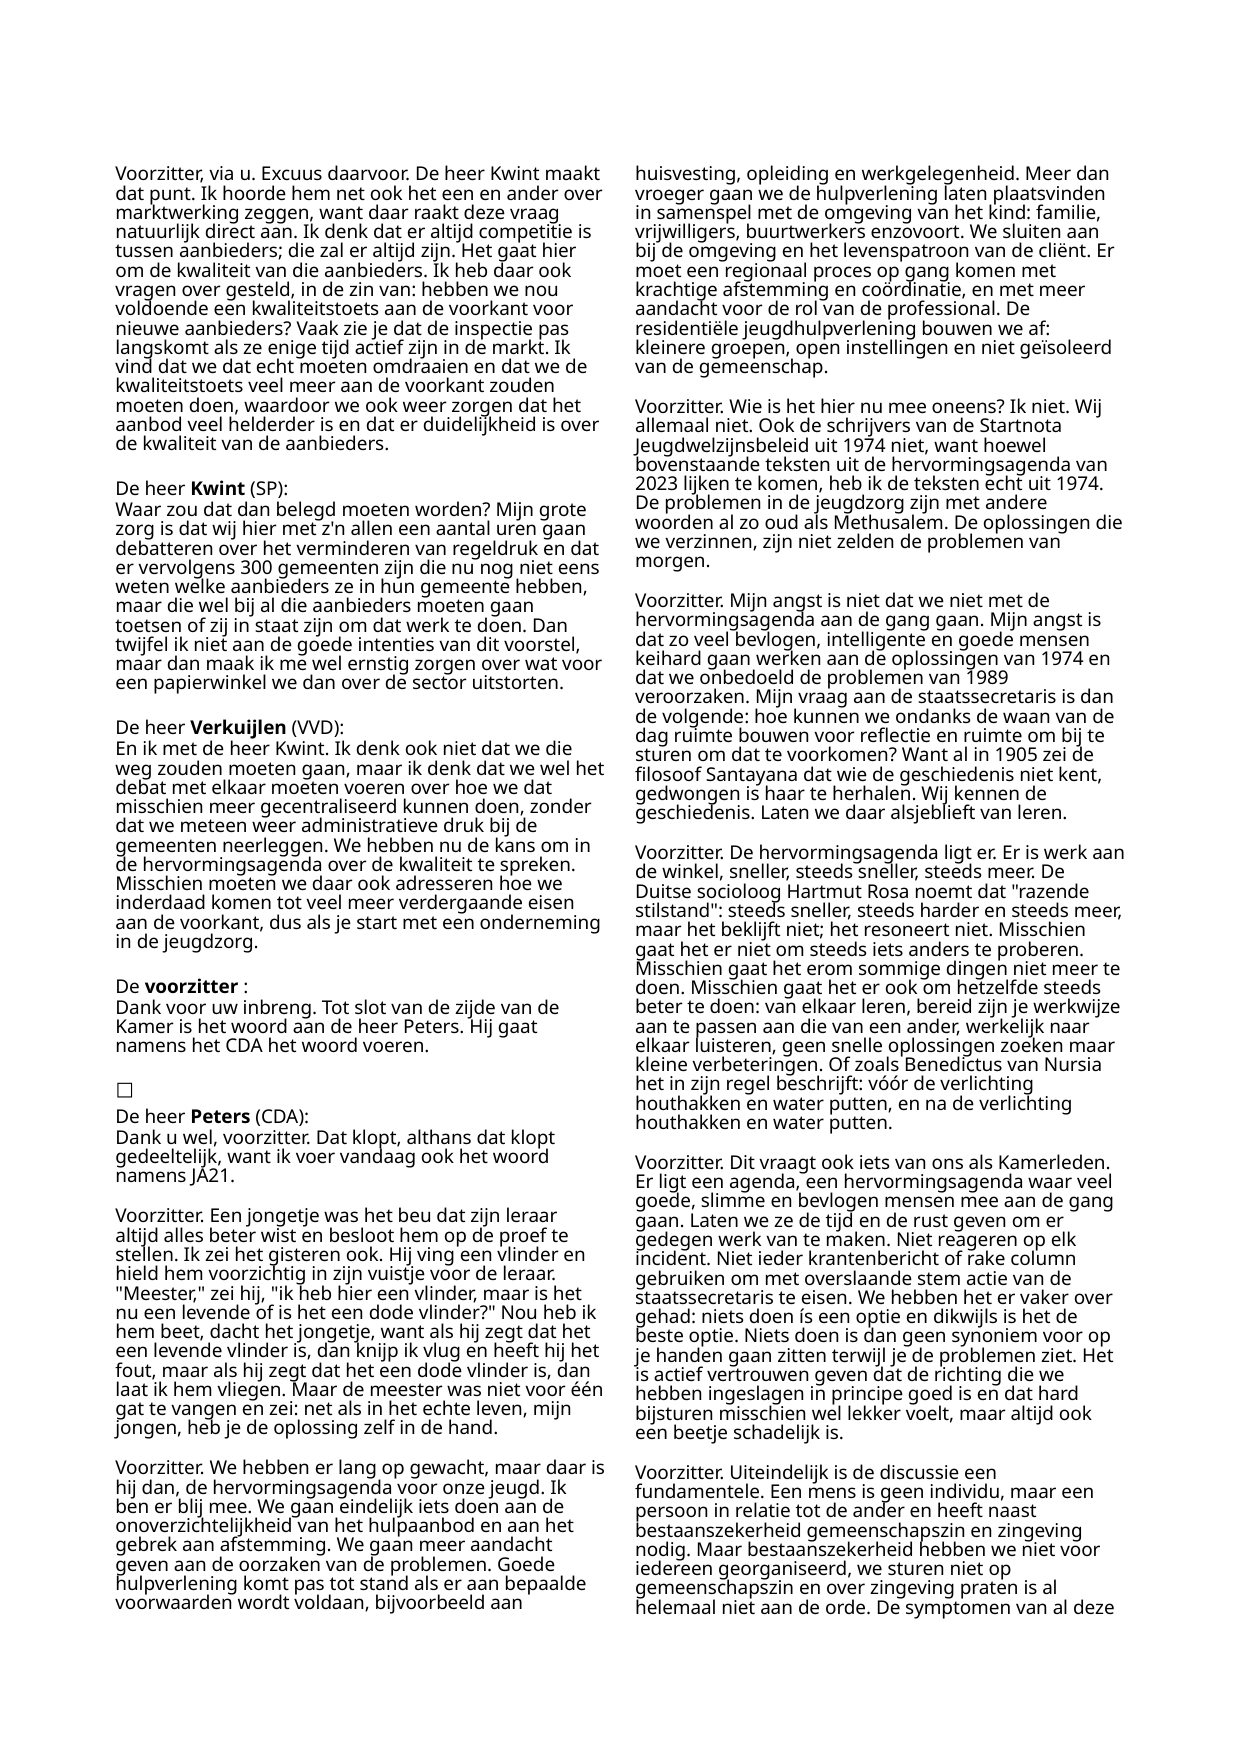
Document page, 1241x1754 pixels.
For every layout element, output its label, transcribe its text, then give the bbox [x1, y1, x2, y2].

text Voorzitter, via u. Excuus daarvoor. De heer Kwint maakt dat punt. Ik hoorde hem net ook het een en ander over marktwerking zeggen, want daar raakt deze vraag natuurlijk direct aan. Ik denk dat er altijd competitie is tussen aanbieders; die zal er altijd zijn. Het gaat hier om de kwaliteit van die aanbieders. Ik heb daar ook vragen over gesteld, in de zin van: hebben we nou voldoende een kwaliteitstoets aan de voorkant voor nieuwe aanbieders? Vaak zie je dat de inspectie pas langskomt als ze enige tijd actief zijn in de markt. Ik vind dat we dat echt moeten omdraaien en dat we de kwaliteitstoets veel meer aan de voorkant zouden moeten doen, waardoor we ook weer zorgen dat het aanbod veel helderder is en dat er duidelijkheid is over de kwaliteit van de aanbieders. [115, 165, 605, 454]
text Voorzitter. Mijn angst is niet dat we niet met de hervormingsagenda aan de gang gaan. Mijn angst is dat zo veel bevlogen, intelligente en goede mensen keihard gaan werken aan de oplossingen van 1974 en dat we onbedoeld de problemen van 1989 veroorzaken. Mijn vraag aan de staatssecretaris is dan de volgende: hoe kunnen we ondanks de waan van de dag ruimte bouwen voor reflectie en ruimte om bij te sturen om dat te voorkomen? Want al in 1905 zei de filosoof Santayana dat wie de geschiedenis niet kent, gedwongen is haar te herhalen. Wij kennen de geschiedenis. Laten we daar alsjeblieft van leren. [635, 592, 1125, 823]
text Voorzitter. We hebben er lang op gewacht, maar daar is hij dan, de hervormingsagenda voor onze jeugd. Ik ben er blij mee. We gaan eindelijk iets doen aan de onoverzichtelijkheid van het hulpaanbod en aan het gebrek aan afstemming. We gaan meer aandacht geven aan de oorzaken van de problemen. Goede hulpverlening komt pas tot stand als er aan bepaalde voorwaarden wordt voldaan, bijvoorbeeld aan [115, 1459, 605, 1613]
text De heer Kwint (SP): [115, 475, 605, 501]
text En ik met de heer Kwint. Ik denk ook niet dat we die weg zouden moeten gaan, maar ik denk dat we wel het debat met elkaar moeten voeren over hoe we dat misschien meer gecentraliseerd kunnen doen, zonder dat we meteen weer administratieve druk bij de gemeenten neerleggen. We hebben nu de kans om in de hervormingsagenda over de kwaliteit te spreken. Misschien moeten we daar ook adresseren hoe we inderdaad komen tot veel meer verdergaande eisen aan de voorkant, dus als je start met een onderneming in de jeugdzorg. [115, 740, 605, 952]
text De heer Verkuijlen (VVD): [115, 714, 605, 740]
text De heer Peters (CDA): [115, 1103, 605, 1129]
text Voorzitter. Wie is het hier nu mee oneens? Ik niet. Wij allemaal niet. Ook de schrijvers van de Startnota Jeugdwelzijnsbeleid uit 1974 niet, want hoewel bovenstaande teksten uit de hervormingsagenda van 2023 lijken te komen, heb ik de teksten echt uit 1974. De problemen in de jeugdzorg zijn met andere woorden al zo oud als Methusalem. De oplossingen die we verzinnen, zijn niet zelden de problemen van morgen. [635, 398, 1125, 571]
text Voorzitter. Een jongetje was het beu dat zijn leraar altijd alles beter wist en besloot hem op de proef te stellen. Ik zei het gisteren ook. Hij ving een vlinder en hield hem voorzichtig in zijn vuistje voor de leraar. "Meester," zei hij, "ik heb hier een vlinder, maar is het nu een levende of is het een dode vlinder?" Nou heb ik hem beet, dacht het jongetje, want als hij zegt dat het een levende vlinder is, dan knijp ik vlug en heeft hij het fout, maar als hij zegt dat het een dode vlinder is, dan laat ik hem vliegen. Maar de meester was niet voor één gat te vangen en zei: net als in het echte leven, mijn jongen, heb je de oplossing zelf in de hand. [115, 1207, 605, 1439]
text Voorzitter. Dit vraagt ook iets van ons als Kamerleden. Er ligt een agenda, een hervormingsagenda waar veel goede, slimme en bevlogen mensen mee aan de gang gaan. Laten we ze de tijd en de rust geven om er gedegen werk van te maken. Niet reageren op elk incident. Niet ieder krantenbericht of rake column gebruiken om met overslaande stem actie van de staatssecretaris te eisen. We hebben het er vaker over gehad: niets doen ís een optie en dikwijls is het de beste optie. Niets doen is dan geen synoniem voor op je handen gaan zitten terwijl je de problemen ziet. Het is actief vertrouwen geven dat de richting die we hebben ingeslagen in principe goed is en dat hard bijsturen misschien wel lekker voelt, maar altijd ook een beetje schadelijk is. [635, 1154, 1125, 1443]
text Voorzitter. Uiteindelijk is de discussie een fundamentele. Een mens is geen individu, maar een persoon in relatie tot de ander en heeft naast bestaanszekerheid gemeenschapszin en zingeving nodig. Maar bestaanszekerheid hebben we niet voor iedereen georganiseerd, we sturen niet op gemeenschapszin en over zingeving praten is al helemaal niet aan de orde. De symptomen van al deze [635, 1464, 1125, 1618]
text Dank u wel, voorzitter. Dat klopt, althans dat klopt gedeeltelijk, want ik voer vandaag ook het woord namens JA21. [115, 1129, 605, 1187]
text ⬜ [115, 1077, 605, 1103]
text Waar zou dat dan belegd moeten worden? Mijn grote zorg is dat wij hier met z'n allen een aantal uren gaan debatteren over het verminderen van regeldruk en dat er vervolgens 300 gemeenten zijn die nu nog niet eens weten welke aanbieders ze in hun gemeente hebben, maar die wel bij al die aanbieders moeten gaan toetsen of zij in staat zijn om dat werk te doen. Dan twijfel ik niet aan de goede intenties van dit voorstel, maar dan maak ik me wel ernstig zorgen over wat voor een papierwinkel we dan over de sector uitstorten. [115, 501, 605, 694]
text De voorzitter : [115, 973, 605, 999]
text Dank voor uw inbreng. Tot slot van de zijde van de Kamer is het woord aan de heer Peters. Hij gaat namens het CDA het woord voeren. [115, 999, 605, 1057]
text Voorzitter. De hervormingsagenda ligt er. Er is werk aan de winkel, sneller, steeds sneller, steeds meer. De Duitse socioloog Hartmut Rosa noemt dat "razende stilstand": steeds sneller, steeds harder en steeds meer, maar het beklijft niet; het resoneert niet. Misschien gaat het er niet om steeds iets anders te proberen. Misschien gaat het erom sommige dingen niet meer te doen. Misschien gaat het er ook om hetzelfde steeds beter te doen: van elkaar leren, bereid zijn je werkwijze aan te passen aan die van een ander, werkelijk naar elkaar luisteren, geen snelle oplossingen zoeken maar kleine verbeteringen. Of zoals Benedictus van Nursia het in zijn regel beschrijft: vóór de verlichting houthakken en water putten, en na de verlichting houthakken en water putten. [635, 844, 1125, 1133]
text huisvesting, opleiding en werkgelegenheid. Meer dan vroeger gaan we de hulpverlening laten plaatsvinden in samenspel met de omgeving van het kind: familie, vrijwilligers, buurtwerkers enzovoort. We sluiten aan bij de omgeving en het levenspatroon van de cliënt. Er moet een regionaal proces op gang komen met krachtige afstemming en coördinatie, en met meer aandacht voor de rol van de professional. De residentiële jeugdhulpverlening bouwen we af: kleinere groepen, open instellingen en niet geïsoleerd van de gemeenschap. [635, 165, 1125, 377]
